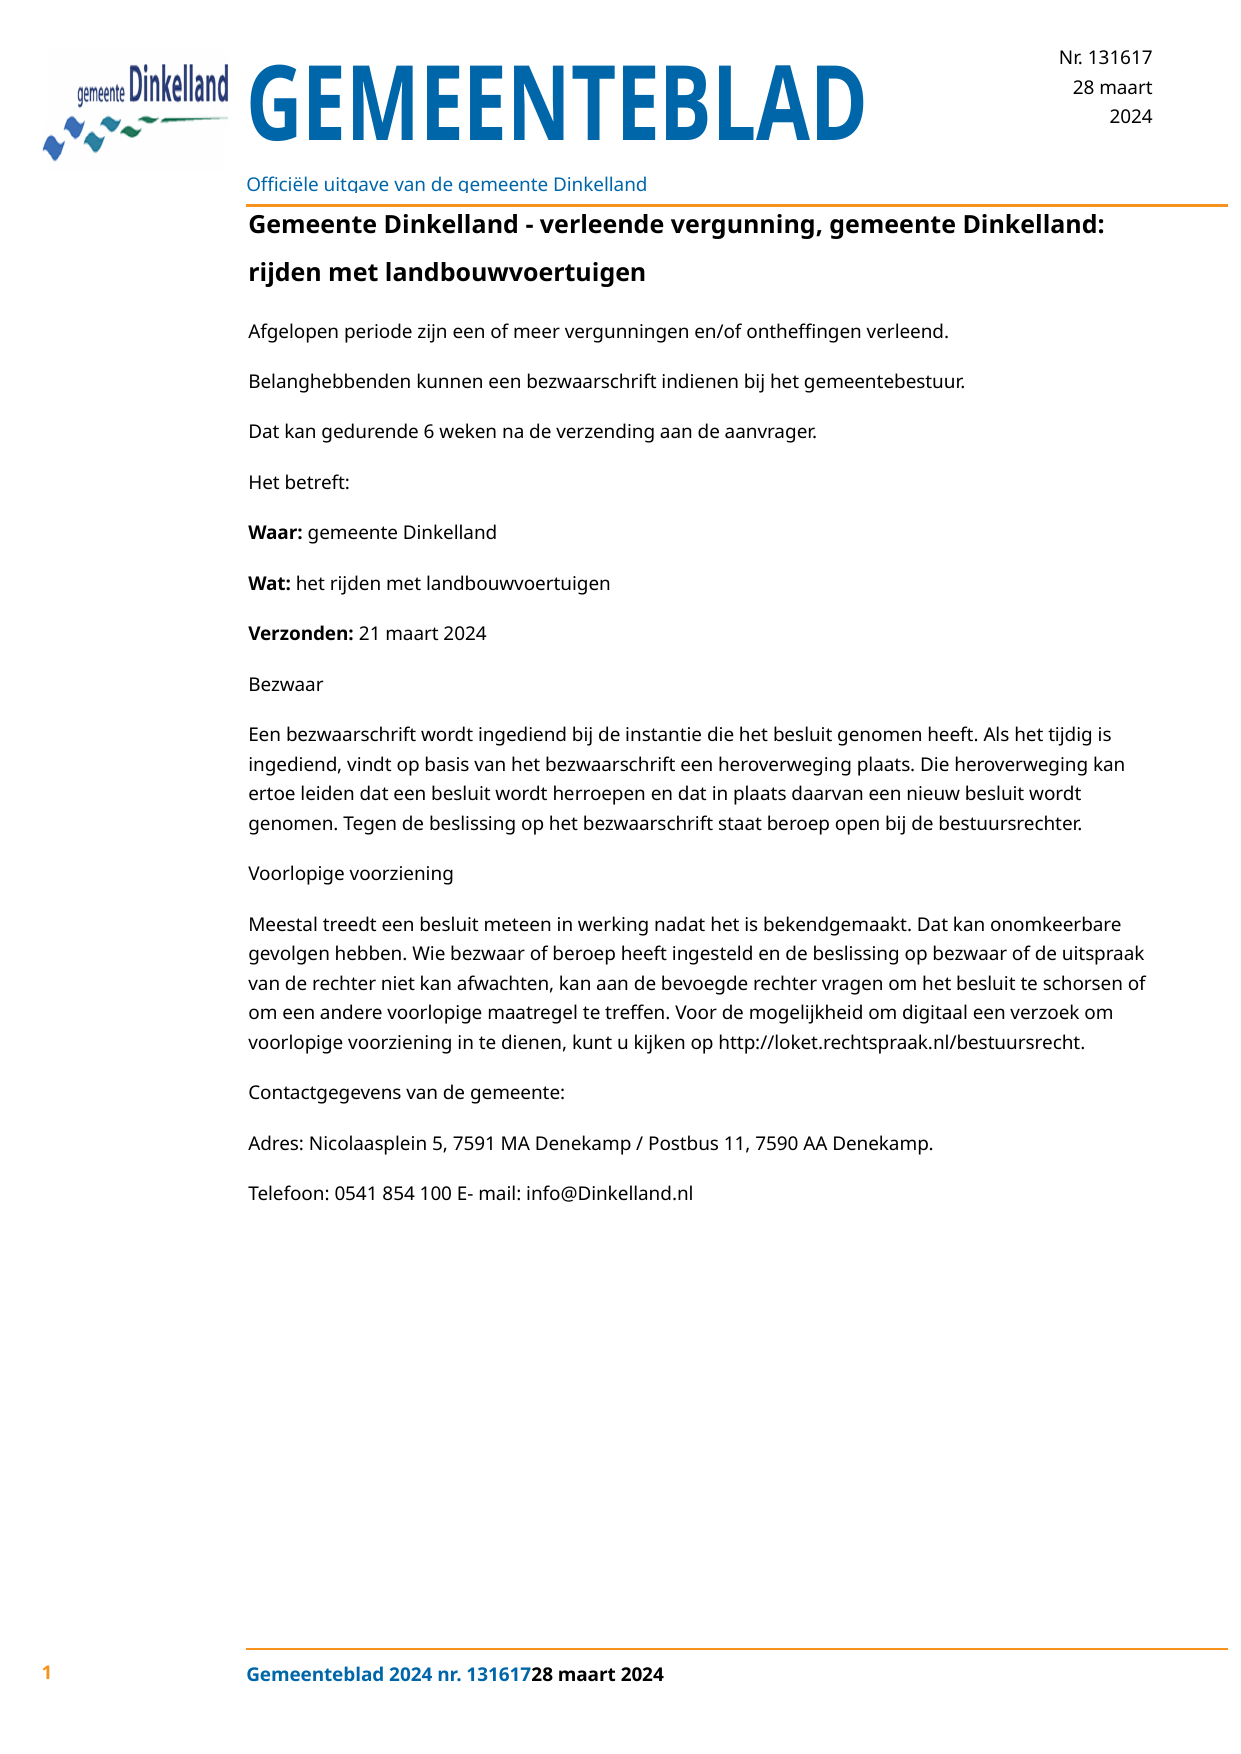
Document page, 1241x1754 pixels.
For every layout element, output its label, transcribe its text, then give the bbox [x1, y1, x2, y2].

text Telefoon: 0541 854 100 E- mail: info@Dinkelland.nl [248, 1180, 1152, 1206]
text Verzonden: 21 maart 2024 [248, 620, 1152, 646]
picture [41, 47, 231, 172]
text Het betreft: [248, 469, 1152, 495]
text Contactgegevens van de gemeente: [248, 1079, 1152, 1105]
text Voorlopige voorziening [248, 860, 1152, 886]
text Waar: gemeente Dinkelland [248, 519, 1152, 545]
text Bezwaar [248, 671, 1152, 697]
text Belanghebbenden kunnen een bezwaarschrift indienen bij het gemeentebestuur. [248, 368, 1152, 394]
text Wat: het rijden met landbouwvoertuigen [248, 570, 1152, 596]
text Een bezwaarschrift wordt ingediend bij de instantie die het besluit genomen heeft. Als het tijdig is ingediend, vindt op basis van het bezwaarschrift een heroverweging plaats. Die heroverweging kan ertoe leiden dat een besluit wordt herroepen en dat in plaats daarvan een nieuw besluit wordt genomen. Tegen de beslissing op het bezwaarschrift staat beroep open bij de bestuursrechter. [248, 721, 1152, 836]
text Dat kan gedurende 6 weken na de verzending aan de aanvrager. [248, 419, 1152, 444]
text Adres: Nicolaasplein 5, 7591 MA Denekamp / Postbus 11, 7590 AA Denekamp. [248, 1130, 1152, 1156]
text Gemeente Dinkelland - verleende vergunning, gemeente Dinkelland: rijden met landbouwvoertuigen [248, 207, 1152, 288]
text Afgelopen periode zijn een of meer vergunningen en/of ontheffingen verleend. [248, 318, 1152, 344]
text Meestal treedt een besluit meteen in werking nadat het is bekendgemaakt. Dat kan onomkeerbare gevolgen hebben. Wie bezwaar of beroep heeft ingesteld en de beslissing op bezwaar of de uitspraak van de rechter niet kan afwachten, kan aan de bevoegde rechter vragen om het besluit te schorsen of om een andere voorlopige maatregel te treffen. Voor de mogelijkheid om digitaal een verzoek om voorlopige voorziening in te dienen, kunt u kijken op http://loket.rechtspraak.nl/bestuursrecht. [248, 911, 1152, 1055]
